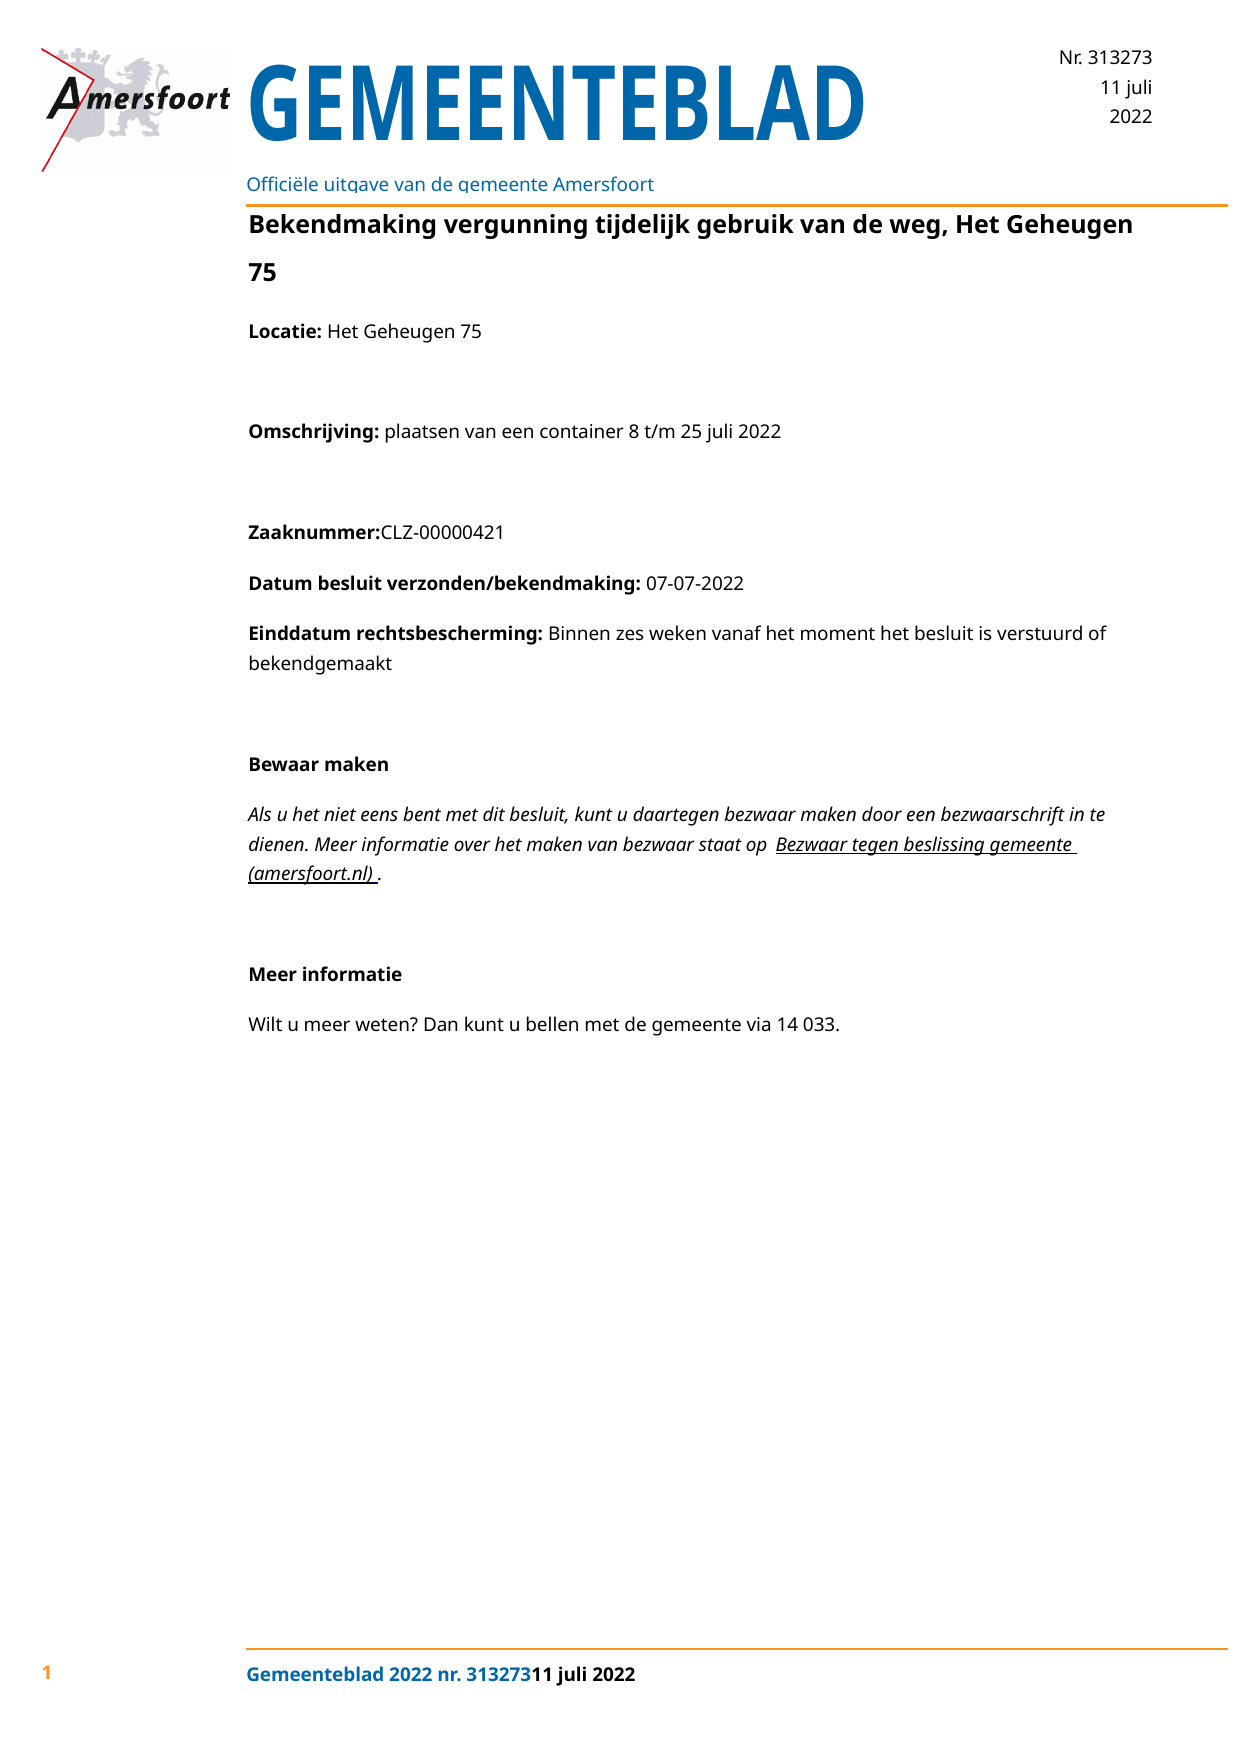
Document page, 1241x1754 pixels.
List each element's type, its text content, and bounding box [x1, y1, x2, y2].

text Bewaar maken [248, 751, 1152, 777]
picture [41, 47, 231, 172]
text Locatie: Het Geheugen 75 [248, 318, 1152, 344]
text Zaaknummer:CLZ-00000421 [248, 519, 1152, 545]
text Einddatum rechtsbescherming: Binnen zes weken vanaf het moment het besluit is verstuurd of bekendgemaakt [248, 620, 1152, 676]
text Omschrijving: plaatsen van een container 8 t/m 25 juli 2022 [248, 419, 1152, 444]
text Wilt u meer weten? Dan kunt u bellen met de gemeente via 14 033. [248, 1012, 1152, 1037]
text Meer informatie [248, 961, 1152, 987]
text Als u het niet eens bent met dit besluit, kunt u daartegen bezwaar maken door een bezwaarschrift in te dienen. Meer informatie over het maken van bezwaar staat op Bezwaar tegen beslissing gemeente (amersfoort.nl) . [248, 801, 1152, 886]
text Datum besluit verzonden/bekendmaking: 07-07-2022 [248, 570, 1152, 596]
text Bekendmaking vergunning tijdelijk gebruik van de weg, Het Geheugen 75 [248, 207, 1152, 288]
